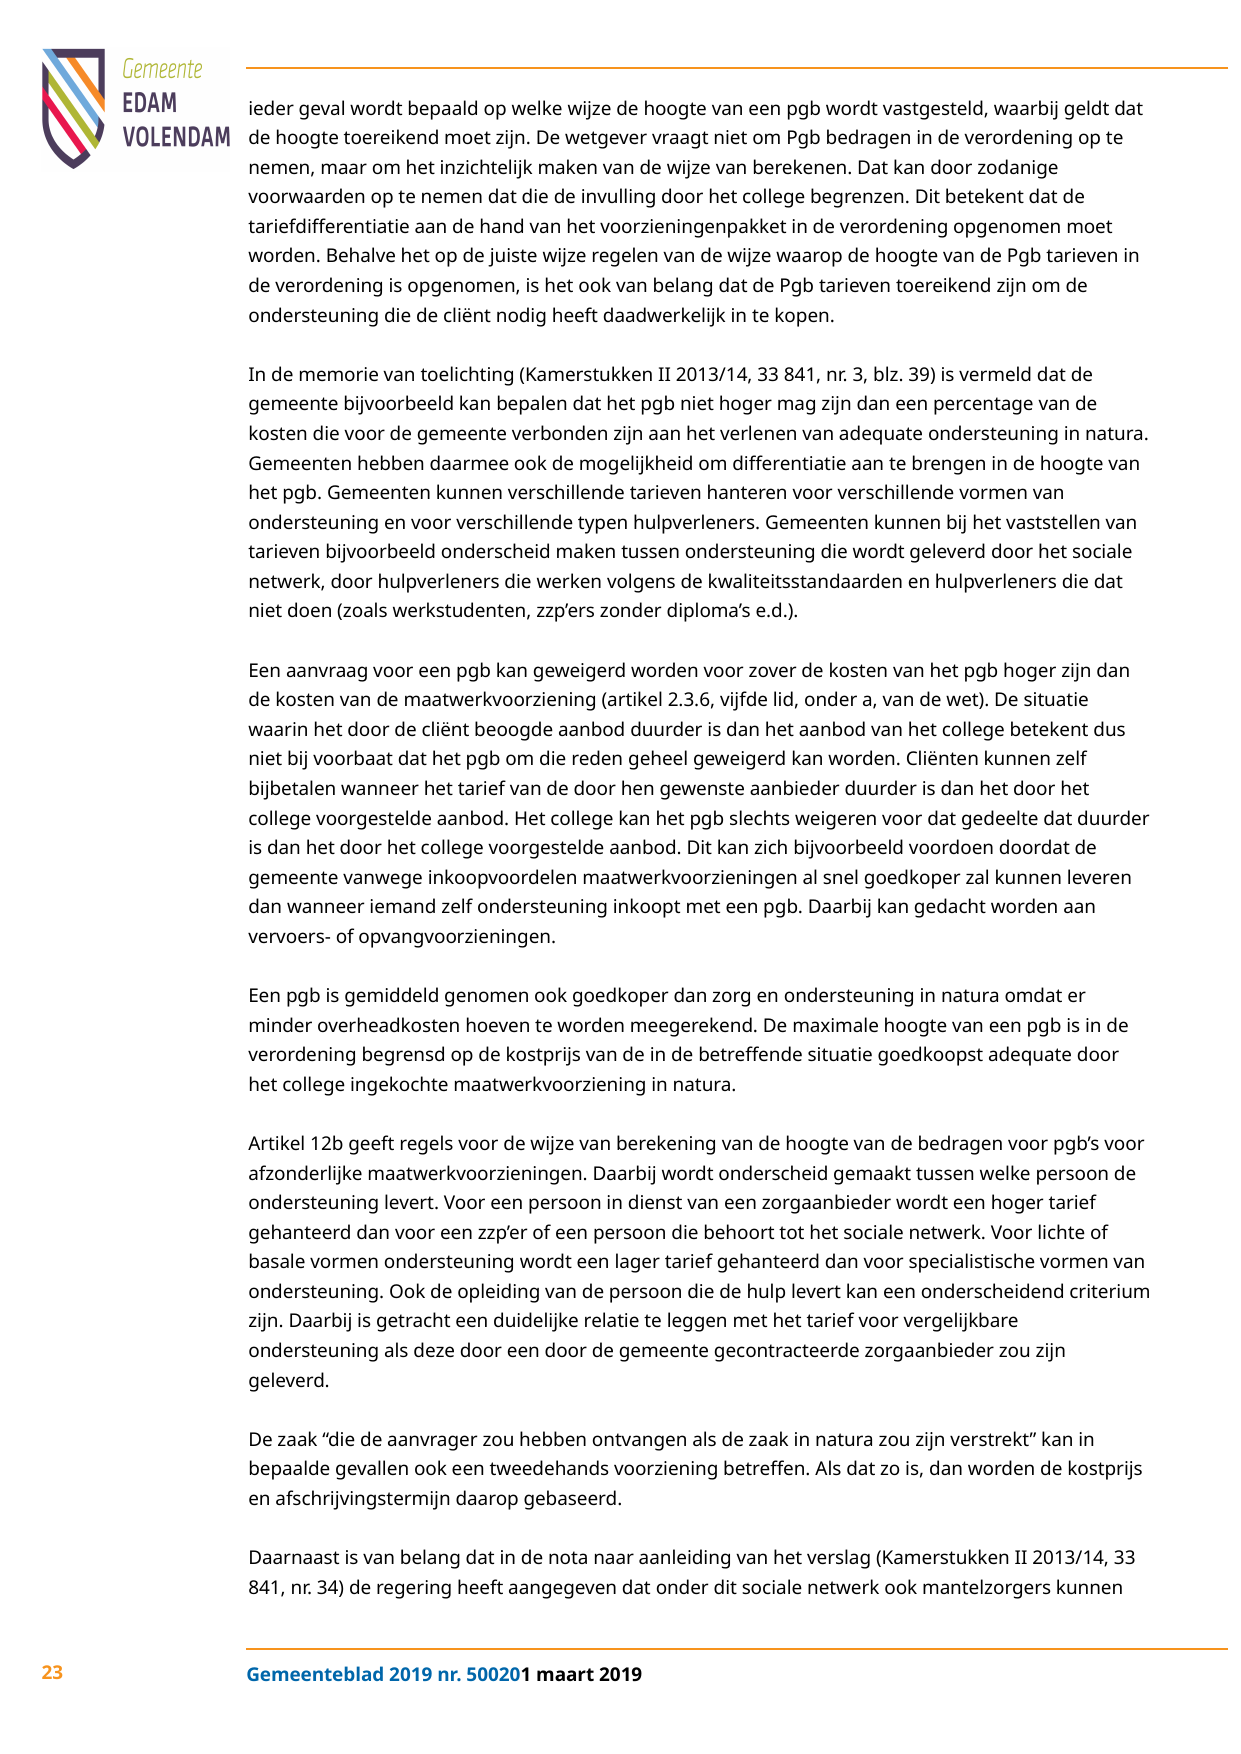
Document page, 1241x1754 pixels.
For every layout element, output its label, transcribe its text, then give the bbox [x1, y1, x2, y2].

picture [41, 47, 231, 172]
text De zaak “die de aanvrager zou hebben ontvangen als de zaak in natura zou zijn verstrekt” kan in bepaalde gevallen ook een tweedehands voorziening betreffen. Als dat zo is, dan worden de kostprijs en afschrijvingstermijn daarop gebaseerd. [248, 1426, 1152, 1511]
text In de memorie van toelichting (Kamerstukken II 2013/14, 33 841, nr. 3, blz. 39) is vermeld dat de gemeente bijvoorbeeld kan bepalen dat het pgb niet hoger mag zijn dan een percentage van de kosten die voor de gemeente verbonden zijn aan het verlenen van adequate ondersteuning in natura. Gemeenten hebben daarmee ook de mogelijkheid om differentiatie aan te brengen in de hoogte van het pgb. Gemeenten kunnen verschillende tarieven hanteren voor verschillende vormen van ondersteuning en voor verschillende typen hulpverleners. Gemeenten kunnen bij het vaststellen van tarieven bijvoorbeeld onderscheid maken tussen ondersteuning die wordt geleverd door het sociale netwerk, door hulpverleners die werken volgens de kwaliteitsstandaarden en hulpverleners die dat niet doen (zoals werkstudenten, zzp’ers zonder diploma’s e.d.). [248, 361, 1152, 623]
text Een pgb is gemiddeld genomen ook goedkoper dan zorg en ondersteuning in natura omdat er minder overheadkosten hoeven te worden meegerekend. De maximale hoogte van een pgb is in de verordening begrensd op de kostprijs van de in de betreffende situatie goedkoopst adequate door het college ingekochte maatwerkvoorziening in natura. [248, 982, 1152, 1097]
text Een aanvraag voor een pgb kan geweigerd worden voor zover de kosten van het pgb hoger zijn dan de kosten van de maatwerkvoorziening (artikel 2.3.6, vijfde lid, onder a, van de wet). De situatie waarin het door de cliënt beoogde aanbod duurder is dan het aanbod van het college betekent dus niet bij voorbaat dat het pgb om die reden geheel geweigerd kan worden. Cliënten kunnen zelf bijbetalen wanneer het tarief van de door hen gewenste aanbieder duurder is dan het door het college voorgestelde aanbod. Het college kan het pgb slechts weigeren voor dat gedeelte dat duurder is dan het door het college voorgestelde aanbod. Dit kan zich bijvoorbeeld voordoen doordat de gemeente vanwege inkoopvoordelen maatwerkvoorzieningen al snel goedkoper zal kunnen leveren dan wanneer iemand zelf ondersteuning inkoopt met een pgb. Daarbij kan gedacht worden aan vervoers- of opvangvoorzieningen. [248, 657, 1152, 949]
text Artikel 12b geeft regels voor de wijze van berekening van de hoogte van de bedragen voor pgb’s voor afzonderlijke maatwerkvoorzieningen. Daarbij wordt onderscheid gemaakt tussen welke persoon de ondersteuning levert. Voor een persoon in dienst van een zorgaanbieder wordt een hoger tarief gehanteerd dan voor een zzp’er of een persoon die behoort tot het sociale netwerk. Voor lichte of basale vormen ondersteuning wordt een lager tarief gehanteerd dan voor specialistische vormen van ondersteuning. Ook de opleiding van de persoon die de hulp levert kan een onderscheidend criterium zijn. Daarbij is getracht een duidelijke relatie te leggen met het tarief voor vergelijkbare ondersteuning als deze door een door de gemeente gecontracteerde zorgaanbieder zou zijn geleverd. [248, 1130, 1152, 1393]
text Daarnaast is van belang dat in de nota naar aanleiding van het verslag (Kamerstukken II 2013/14, 33 841, nr. 34) de regering heeft aangegeven dat onder dit sociale netwerk ook mantelzorgers kunnen [248, 1544, 1152, 1600]
text ieder geval wordt bepaald op welke wijze de hoogte van een pgb wordt vastgesteld, waarbij geldt dat de hoogte toereikend moet zijn. De wetgever vraagt niet om Pgb bedragen in de verordening op te nemen, maar om het inzichtelijk maken van de wijze van berekenen. Dat kan door zodanige voorwaarden op te nemen dat die de invulling door het college begrenzen. Dit betekent dat de tariefdifferentiatie aan de hand van het voorzieningenpakket in de verordening opgenomen moet worden. Behalve het op de juiste wijze regelen van de wijze waarop de hoogte van de Pgb tarieven in de verordening is opgenomen, is het ook van belang dat de Pgb tarieven toereikend zijn om de ondersteuning die de cliënt nodig heeft daadwerkelijk in te kopen. [248, 95, 1152, 328]
